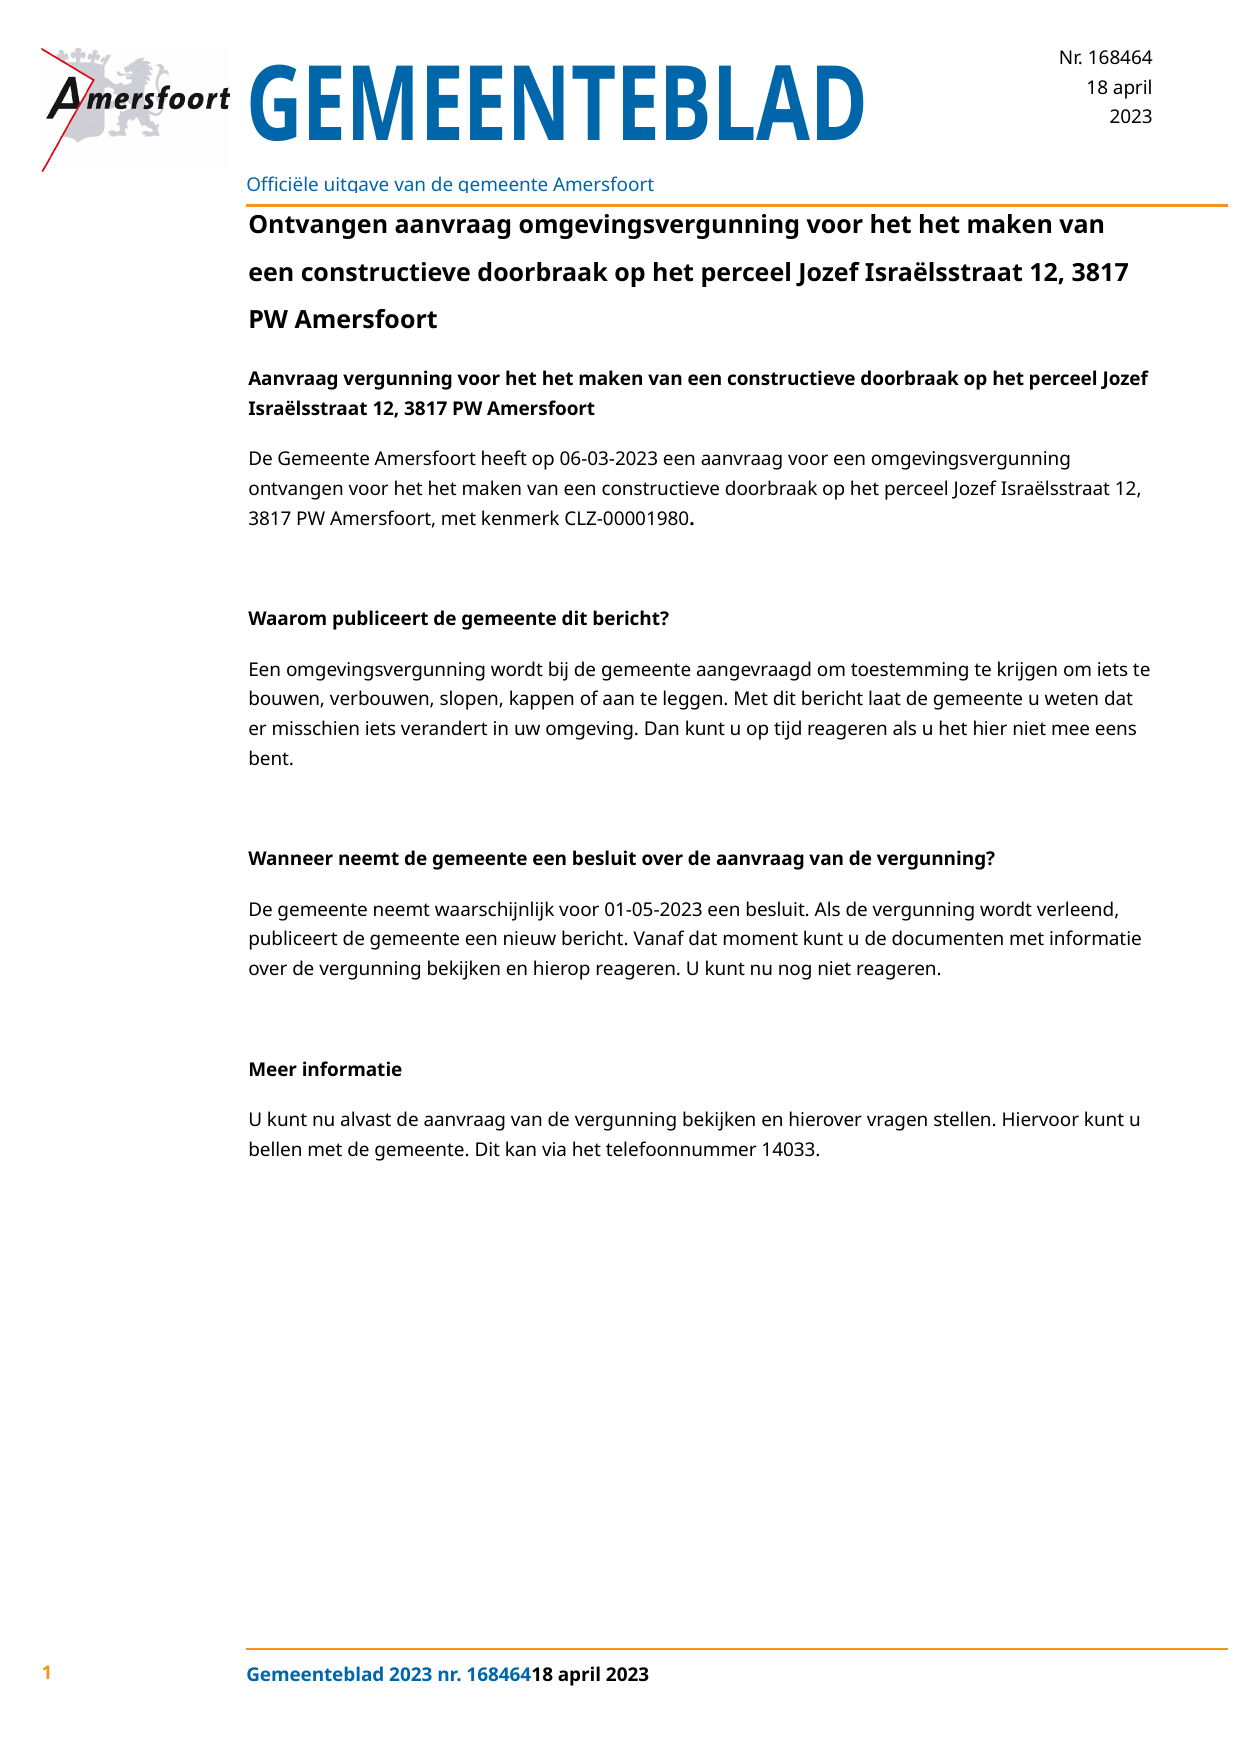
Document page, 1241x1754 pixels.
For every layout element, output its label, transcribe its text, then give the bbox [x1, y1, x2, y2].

text Ontvangen aanvraag omgevingsvergunning voor het het maken van een constructieve doorbraak op het perceel Jozef Israëlsstraat 12, 3817 PW Amersfoort [248, 207, 1152, 336]
text Waarom publiceert de gemeente dit bericht? [248, 606, 1152, 631]
text Meer informatie [248, 1056, 1152, 1082]
text Aanvraag vergunning voor het het maken van een constructieve doorbraak op het perceel Jozef Israëlsstraat 12, 3817 PW Amersfoort [248, 366, 1152, 421]
text U kunt nu alvast de aanvraag van de vergunning bekijken en hierover vragen stellen. Hiervoor kunt u bellen met de gemeente. Dit kan via het telefoonnummer 14033. [248, 1106, 1152, 1162]
text De gemeente neemt waarschijnlijk voor 01-05-2023 een besluit. Als de vergunning wordt verleend, publiceert de gemeente een nieuw bericht. Vanaf dat moment kunt u de documenten met informatie over de vergunning bekijken en hierop reageren. U kunt nu nog niet reageren. [248, 896, 1152, 981]
text Wanneer neemt de gemeente een besluit over de aanvraag van de vergunning? [248, 846, 1152, 871]
text De Gemeente Amersfoort heeft op 06-03-2023 een aanvraag voor een omgevingsvergunning ontvangen voor het het maken van een constructieve doorbraak op het perceel Jozef Israëlsstraat 12, 3817 PW Amersfoort, met kenmerk CLZ-00001980. [248, 446, 1152, 530]
text Een omgevingsvergunning wordt bij de gemeente aangevraagd om toestemming te krijgen om iets te bouwen, verbouwen, slopen, kappen of aan te leggen. Met dit bericht laat de gemeente u weten dat er misschien iets verandert in uw omgeving. Dan kunt u op tijd reageren als u het hier niet mee eens bent. [248, 656, 1152, 770]
picture [41, 47, 231, 172]
